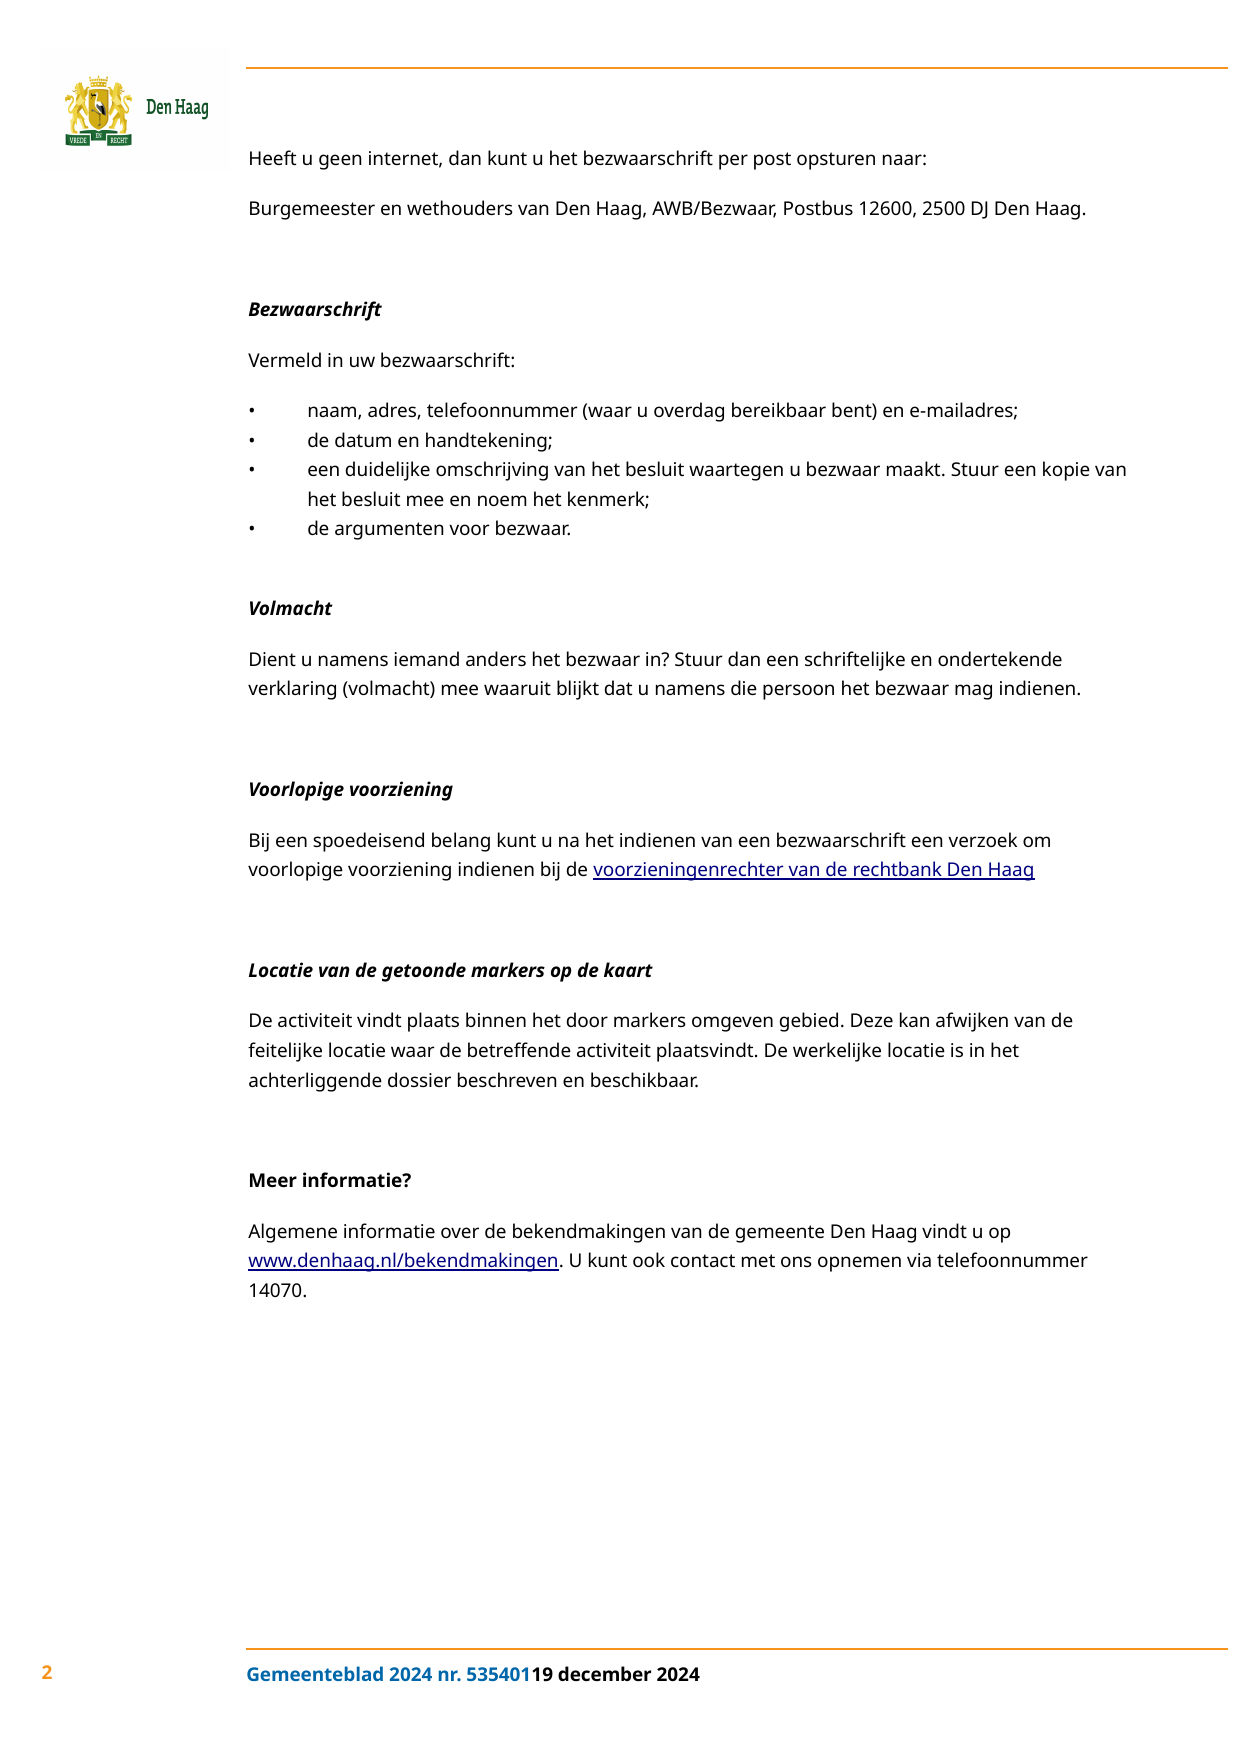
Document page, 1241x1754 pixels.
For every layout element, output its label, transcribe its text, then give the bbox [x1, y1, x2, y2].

text Locatie van de getoonde markers op de kaart [248, 957, 1152, 983]
text Volmacht [248, 596, 1152, 621]
list naam, adres, telefoonnummer (waar u overdag bereikbaar bent) en e-mailadres; [248, 397, 1152, 423]
list de datum en handtekening; [248, 427, 1152, 453]
text Voorlopige voorziening [248, 776, 1152, 802]
text Bezwaarschrift [248, 296, 1152, 322]
text Bij een spoedeisend belang kunt u na het indienen van een bezwaarschrift een verzoek om voorlopige voorziening indienen bij de voorzieningenrechter van de rechtbank Den Haag [248, 827, 1152, 882]
text De activiteit vindt plaats binnen het door markers omgeven gebied. Deze kan afwijken van de feitelijke locatie waar de betreffende activiteit plaatsvindt. De werkelijke locatie is in het achterliggende dossier beschreven en beschikbaar. [248, 1008, 1152, 1093]
text Meer informatie? [248, 1168, 1152, 1193]
text Burgemeester en wethouders van Den Haag, AWB/Bezwaar, Postbus 12600, 2500 DJ Den Haag. [248, 196, 1152, 221]
text Algemene informatie over de bekendmakingen van de gemeente Den Haag vindt u op www.denhaag.nl/bekendmakingen. U kunt ook contact met ons opnemen via telefoonnummer 14070. [248, 1218, 1152, 1303]
list de argumenten voor bezwaar. [248, 516, 1152, 541]
list een duidelijke omschrijving van het besluit waartegen u bezwaar maakt. Stuur een kopie van het besluit mee en noem het kenmerk; [248, 456, 1152, 512]
text Vermeld in uw bezwaarschrift: [248, 347, 1152, 373]
text Heeft u geen internet, dan kunt u het bezwaarschrift per post opsturen naar: [248, 145, 1152, 171]
text Dient u namens iemand anders het bezwaar in? Stuur dan een schriftelijke en ondertekende verklaring (volmacht) mee waaruit blijkt dat u namens die persoon het bezwaar mag indienen. [248, 646, 1152, 701]
picture [41, 47, 231, 172]
